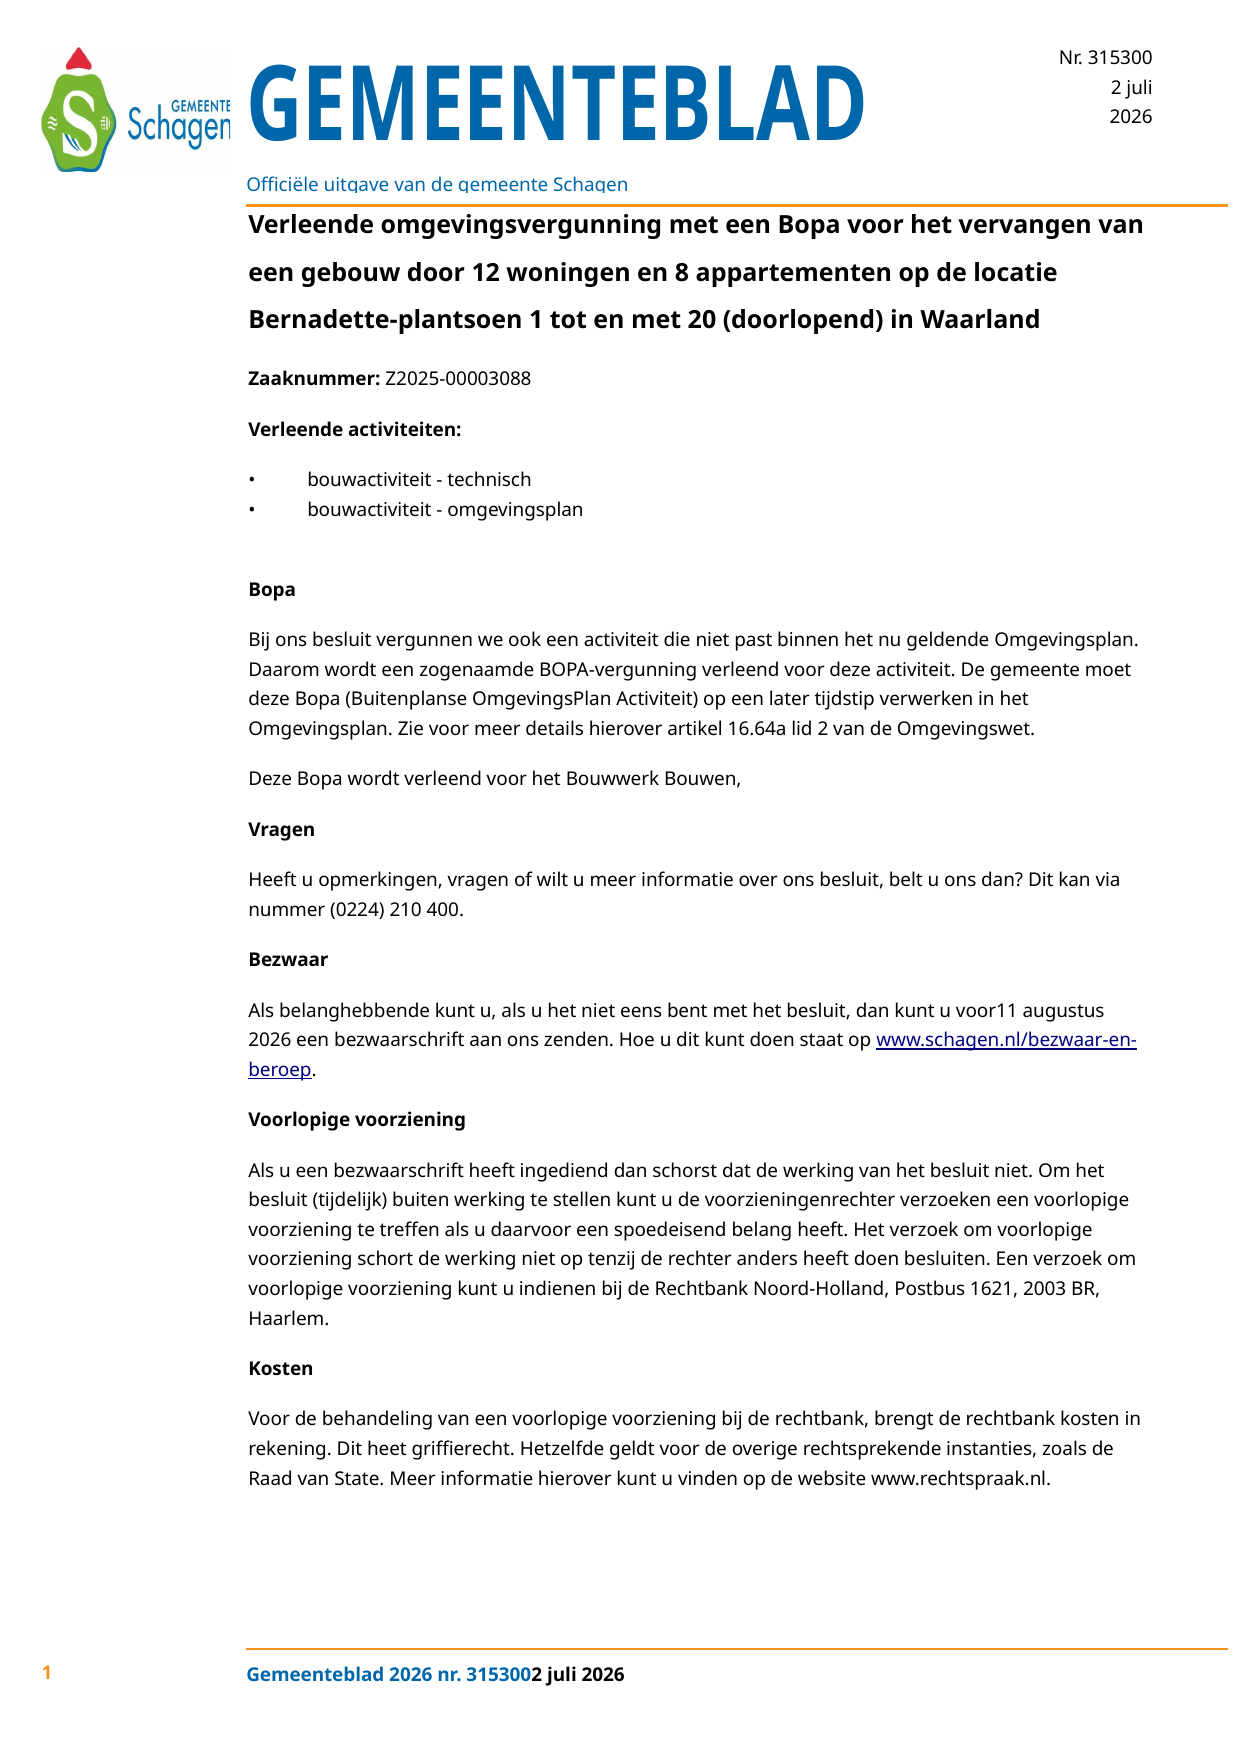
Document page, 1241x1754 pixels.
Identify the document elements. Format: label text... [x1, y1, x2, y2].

text Deze Bopa wordt verleend voor het Bouwwerk Bouwen, [248, 766, 1152, 791]
picture [41, 47, 231, 172]
list bouwactiviteit - omgevingsplan [248, 496, 1152, 522]
text Als u een bezwaarschrift heeft ingediend dan schorst dat de werking van het besluit niet. Om het besluit (tijdelijk) buiten werking te stellen kunt u de voorzieningenrechter verzoeken een voorlopige voorziening te treffen als u daarvoor een spoedeisend belang heeft. Het verzoek om voorlopige voorziening schort de werking niet op tenzij de rechter anders heeft doen besluiten. Een verzoek om voorlopige voorziening kunt u indienen bij de Rechtbank Noord-Holland, Postbus 1621, 2003 BR, Haarlem. [248, 1157, 1152, 1330]
text Voor de behandeling van een voorlopige voorziening bij de rechtbank, brengt de rechtbank kosten in rekening. Dit heet griffierecht. Hetzelfde geldt voor de overige rechtsprekende instanties, zoals de Raad van State. Meer informatie hierover kunt u vinden op de website www.rechtspraak.nl. [248, 1406, 1152, 1490]
text Zaaknummer: Z2025-00003088 [248, 366, 1152, 391]
text Voorlopige voorziening [248, 1106, 1152, 1132]
text Bopa [248, 576, 1152, 602]
text Kosten [248, 1355, 1152, 1381]
text Bezwaar [248, 946, 1152, 972]
text Verleende activiteiten: [248, 416, 1152, 442]
text Heeft u opmerkingen, vragen of wilt u meer informatie over ons besluit, belt u ons dan? Dit kan via nummer (0224) 210 400. [248, 866, 1152, 922]
text Bij ons besluit vergunnen we ook een activiteit die niet past binnen het nu geldende Omgevingsplan. Daarom wordt een zogenaamde BOPA-vergunning verleend voor deze activiteit. De gemeente moet deze Bopa (Buitenplanse OmgevingsPlan Activiteit) op een later tijdstip verwerken in het Omgevingsplan. Zie voor meer details hierover artikel 16.64a lid 2 van de Omgevingswet. [248, 626, 1152, 741]
text Vragen [248, 816, 1152, 842]
text Verleende omgevingsvergunning met een Bopa voor het vervangen van een gebouw door 12 woningen en 8 appartementen op de locatie Bernadette-plantsoen 1 tot en met 20 (doorlopend) in Waarland [248, 207, 1152, 336]
text Als belanghebbende kunt u, als u het niet eens bent met het besluit, dan kunt u voor11 augustus 2026 een bezwaarschrift aan ons zenden. Hoe u dit kunt doen staat op www.schagen.nl/bezwaar-en-beroep. [248, 997, 1152, 1082]
list bouwactiviteit - technisch [248, 466, 1152, 492]
